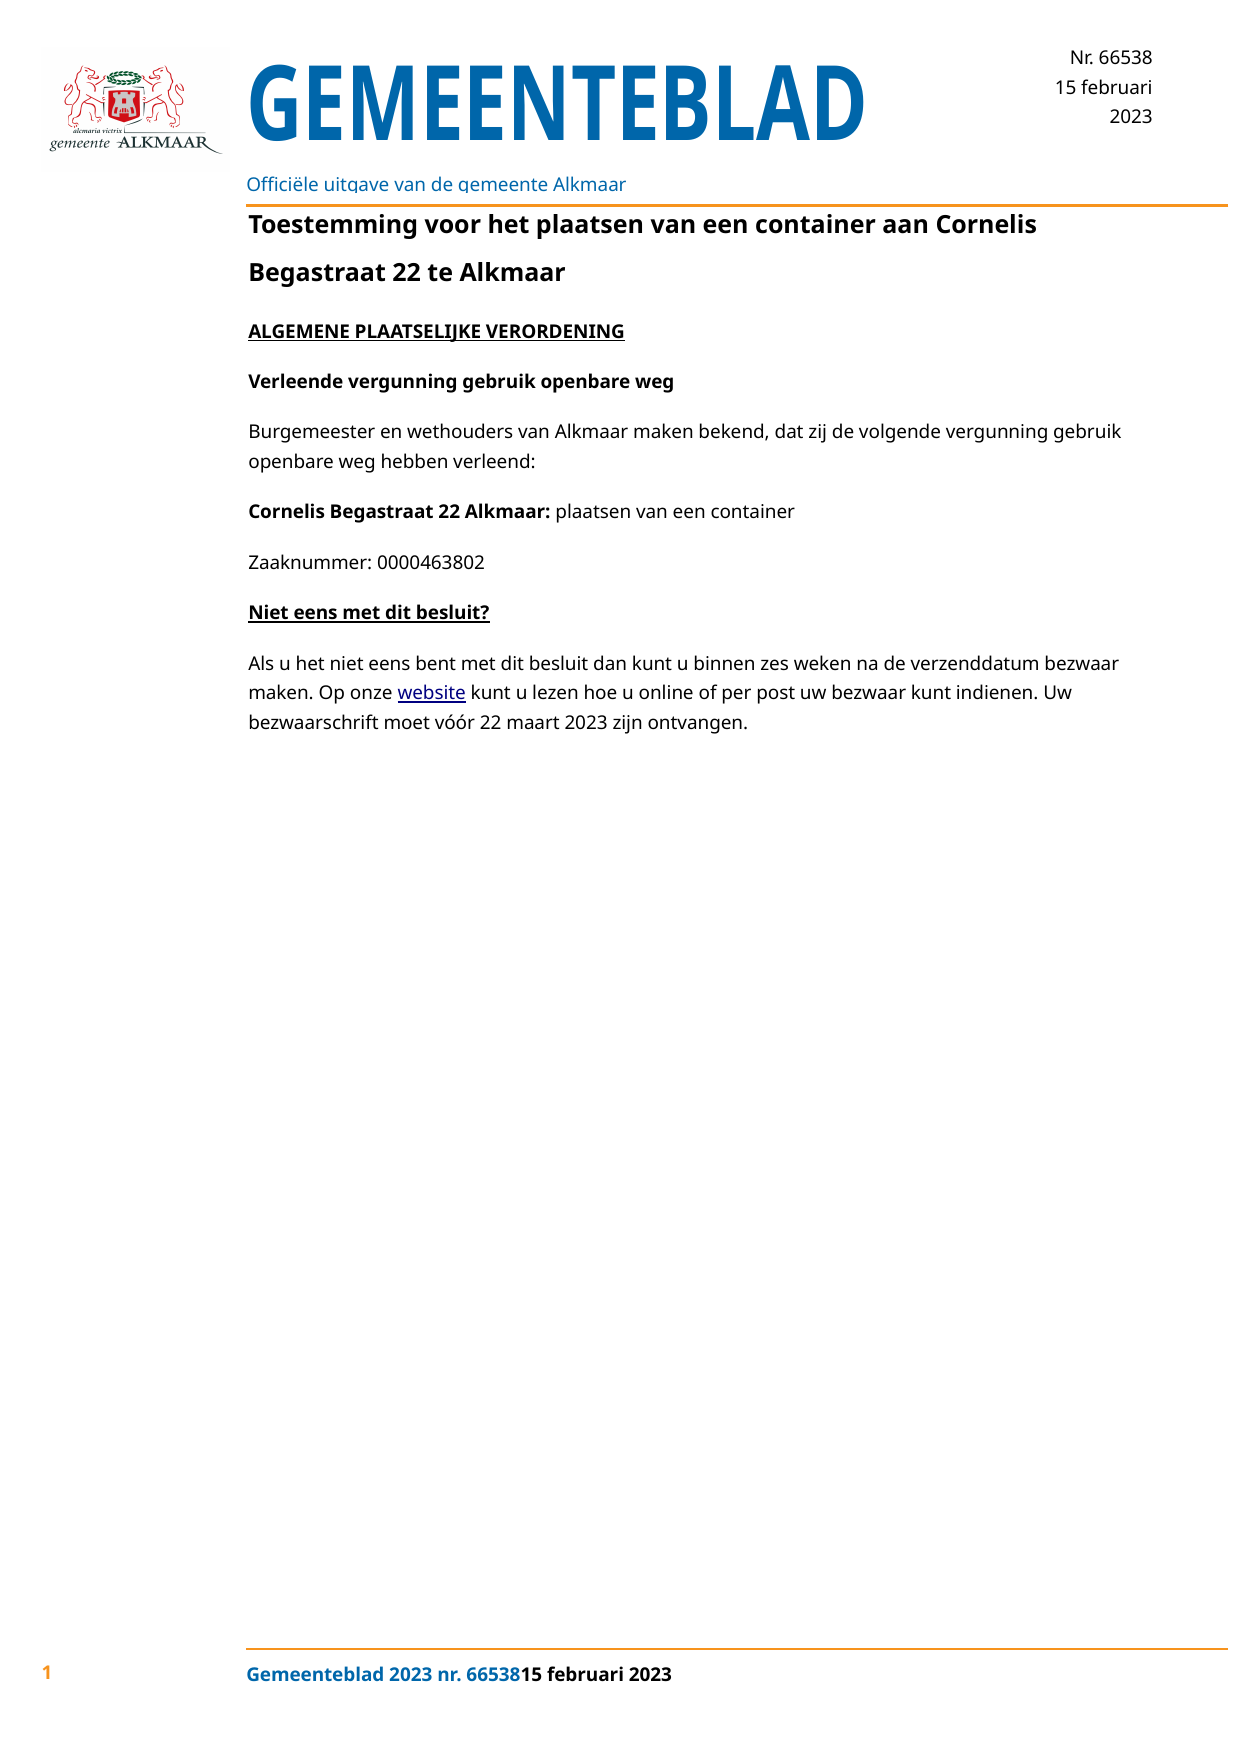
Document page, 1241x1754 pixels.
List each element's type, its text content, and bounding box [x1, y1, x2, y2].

text Cornelis Begastraat 22 Alkmaar: plaatsen van een container [248, 499, 1152, 524]
text ALGEMENE PLAATSELIJKE VERORDENING [248, 318, 1152, 344]
text Verleende vergunning gebruik openbare weg [248, 368, 1152, 394]
text Niet eens met dit besluit? [248, 599, 1152, 625]
text Burgemeester en wethouders van Alkmaar maken bekend, dat zij de volgende vergunning gebruik openbare weg hebben verleend: [248, 419, 1152, 474]
text Toestemming voor het plaatsen van een container aan Cornelis Begastraat 22 te Alkmaar [248, 207, 1152, 288]
text Zaaknummer: 0000463802 [248, 549, 1152, 575]
picture [41, 47, 231, 172]
text Als u het niet eens bent met dit besluit dan kunt u binnen zes weken na de verzenddatum bezwaar maken. Op onze website kunt u lezen hoe u online of per post uw bezwaar kunt indienen. Uw bezwaarschrift moet vóór 22 maart 2023 zijn ontvangen. [248, 650, 1152, 735]
